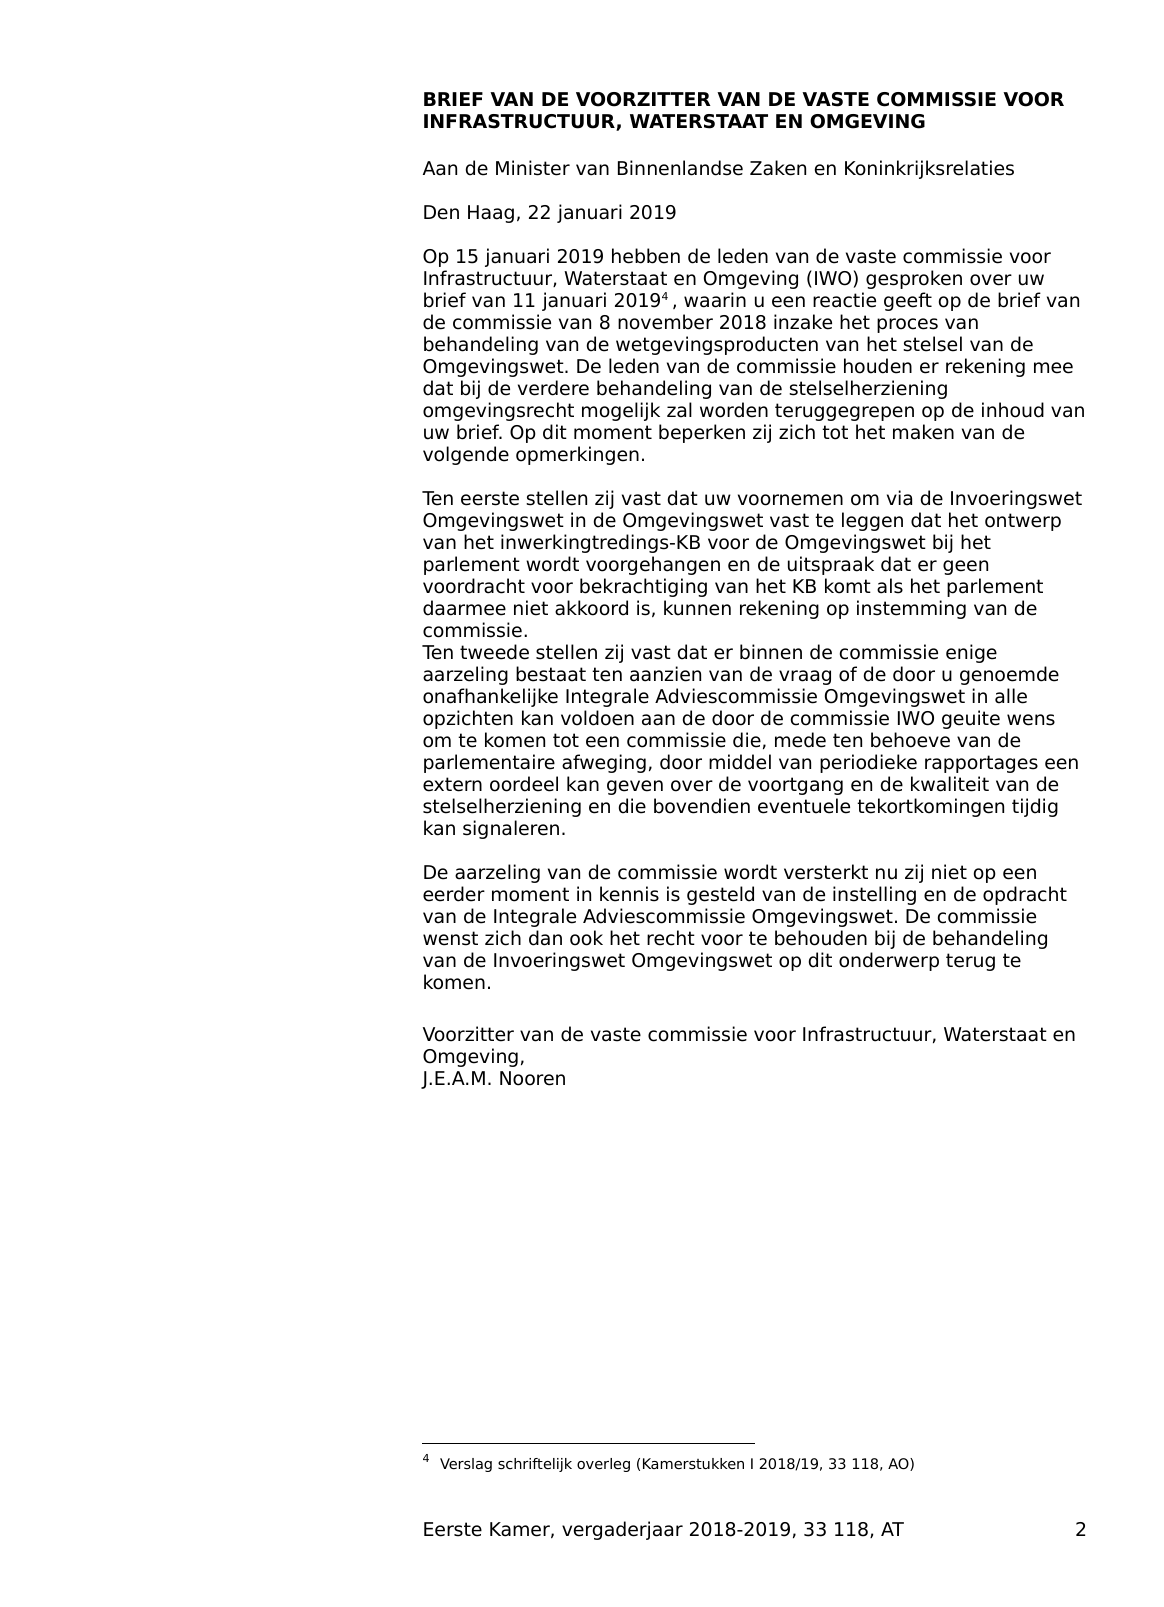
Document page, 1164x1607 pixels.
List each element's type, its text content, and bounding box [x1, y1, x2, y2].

text Verslag schriftelijk overleg (Kamerstukken I 2018/19, 33 118, AO) [422, 1452, 1087, 1474]
text De aarzeling van de commissie wordt versterkt nu zij niet op een eerder moment in kennis is gesteld van de instelling en de opdracht van de Integrale Adviescommissie Omgevingswet. De commissie wenst zich dan ook het recht voor te behouden bij de behandeling van de Invoeringswet Omgevingswet op dit onderwerp terug te komen. [422, 862, 1087, 994]
subtitle BRIEF VAN DE VOORZITTER VAN DE VASTE COMMISSIE VOOR INFRASTRUCTUUR, WATERSTAAT EN OMGEVING [422, 89, 1087, 133]
text Den Haag, 22 januari 2019 [422, 202, 1087, 224]
text Ten tweede stellen zij vast dat er binnen de commissie enige aarzeling bestaat ten aanzien van de vraag of de door u genoemde onafhankelijke Integrale Adviescommissie Omgevingswet in alle opzichten kan voldoen aan de door de commissie IWO geuite wens om te komen tot een commissie die, mede ten behoeve van de parlementaire afweging, door middel van periodieke rapportages een extern oordeel kan geven over de voortgang en de kwaliteit van de stelselherziening en die bovendien eventuele tekortkomingen tijdig kan signaleren. [422, 642, 1087, 840]
text Aan de Minister van Binnenlandse Zaken en Koninkrijksrelaties [422, 158, 1087, 180]
text Voorzitter van de vaste commissie voor Infrastructuur, Waterstaat en Omgeving, J.E.A.M. Nooren [422, 1024, 1087, 1090]
text Ten eerste stellen zij vast dat uw voornemen om via de Invoeringswet Omgevingswet in de Omgevingswet vast te leggen dat het ontwerp van het inwerkingtredings-KB voor de Omgevingswet bij het parlement wordt voorgehangen en de uitspraak dat er geen voordracht voor bekrachtiging van het KB komt als het parlement daarmee niet akkoord is, kunnen rekening op instemming van de commissie. [422, 488, 1087, 642]
text Op 15 januari 2019 hebben de leden van de vaste commissie voor Infrastructuur, Waterstaat en Omgeving (IWO) gesproken over uw brief van 11 januari 2019, waarin u een reactie geeft op de brief van de commissie van 8 november 2018 inzake het proces van behandeling van de wetgevingsproducten van het stelsel van de Omgevingswet. De leden van de commissie houden er rekening mee dat bij de verdere behandeling van de stelselherziening omgevingsrecht mogelijk zal worden teruggegrepen op de inhoud van uw brief. Op dit moment beperken zij zich tot het maken van de volgende opmerkingen. [422, 246, 1087, 466]
